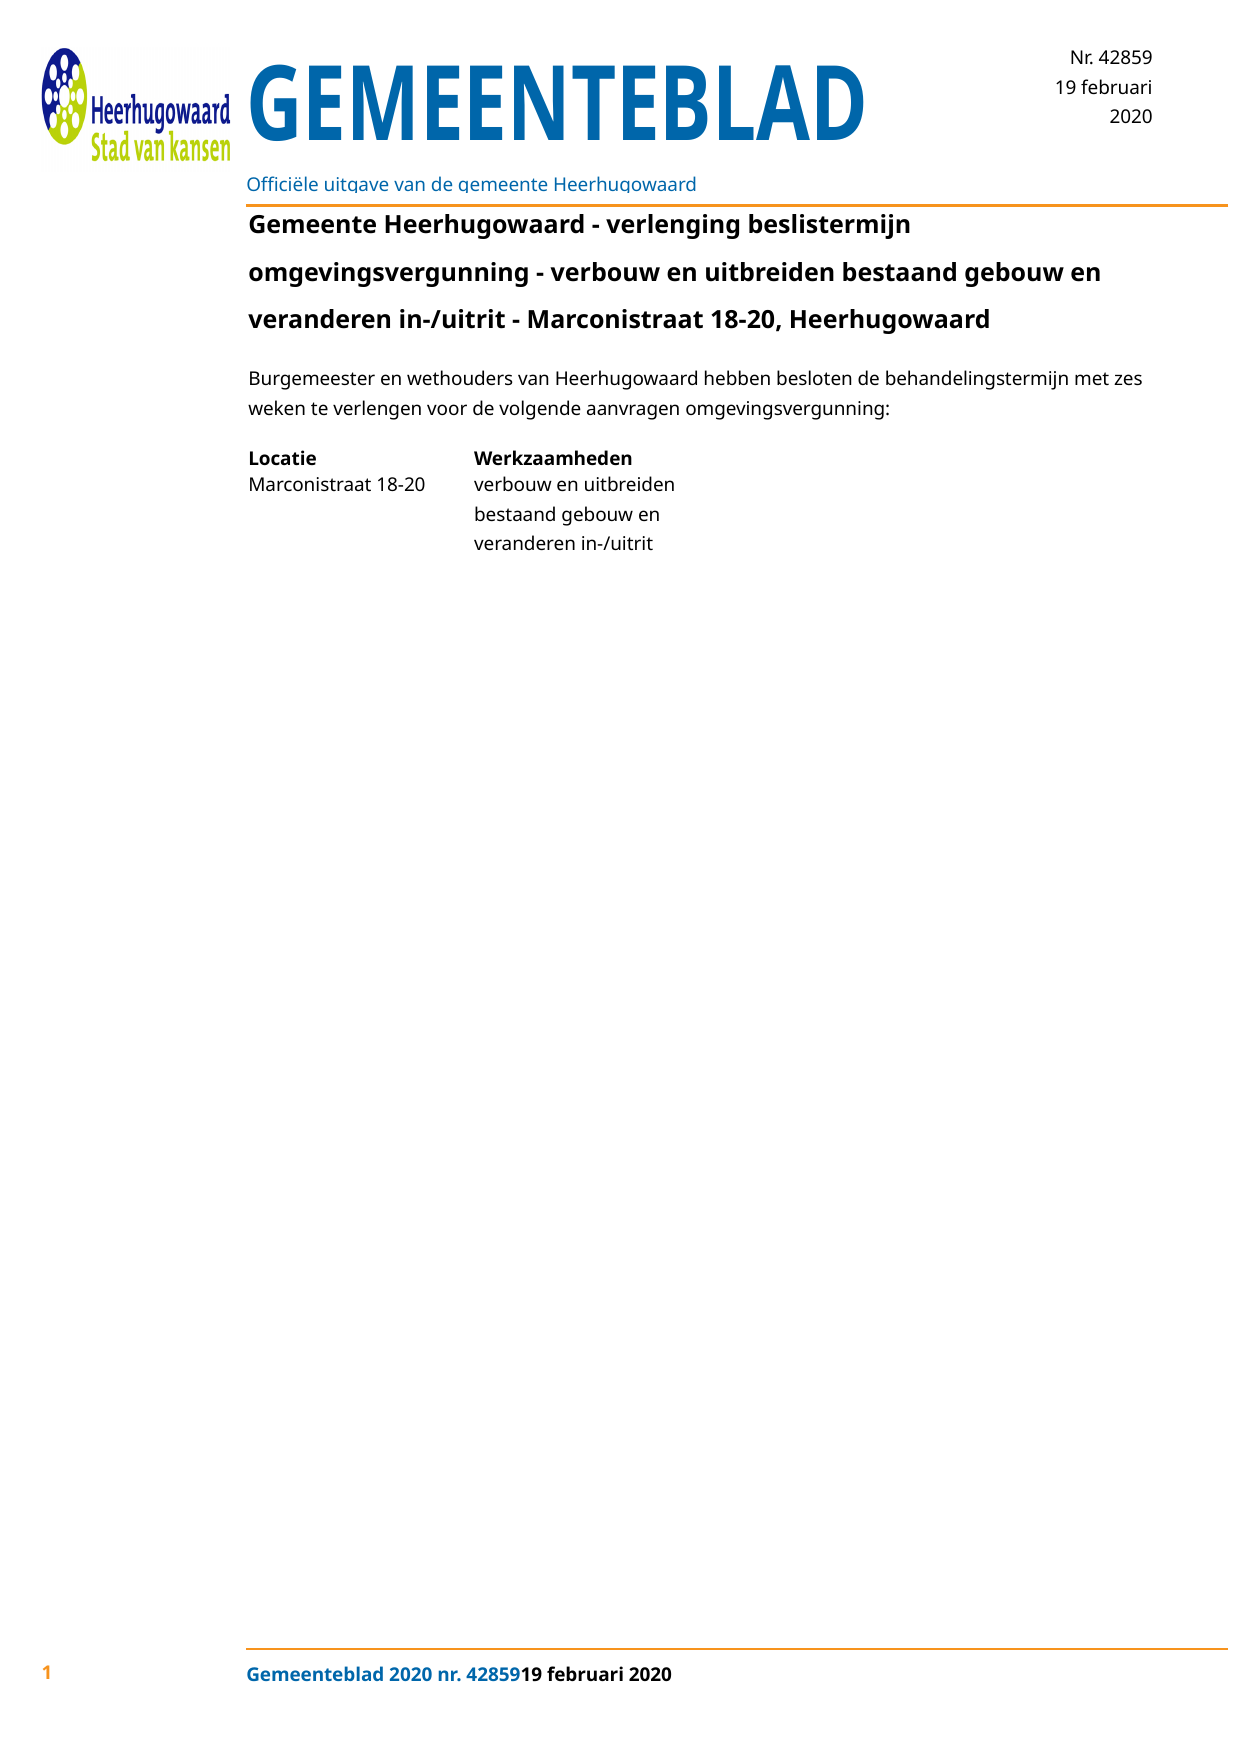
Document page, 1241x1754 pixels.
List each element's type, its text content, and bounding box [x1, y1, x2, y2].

text Gemeente Heerhugowaard - verlenging beslistermijn omgevingsvergunning - verbouw en uitbreiden bestaand gebouw en veranderen in-/uitrit - Marconistraat 18-20, Heerhugowaard [248, 207, 1152, 336]
table_cell verbouw en uitbreiden bestaand gebouw en veranderen in-/uitrit [474, 471, 700, 556]
picture [41, 47, 231, 172]
table_header Werkzaamheden [474, 446, 700, 471]
table_cell Marconistraat 18-20 [248, 471, 474, 556]
table_header Locatie [248, 446, 474, 471]
text Burgemeester en wethouders van Heerhugowaard hebben besloten de behandelingstermijn met zes weken te verlengen voor de volgende aanvragen omgevingsvergunning: [248, 366, 1152, 421]
